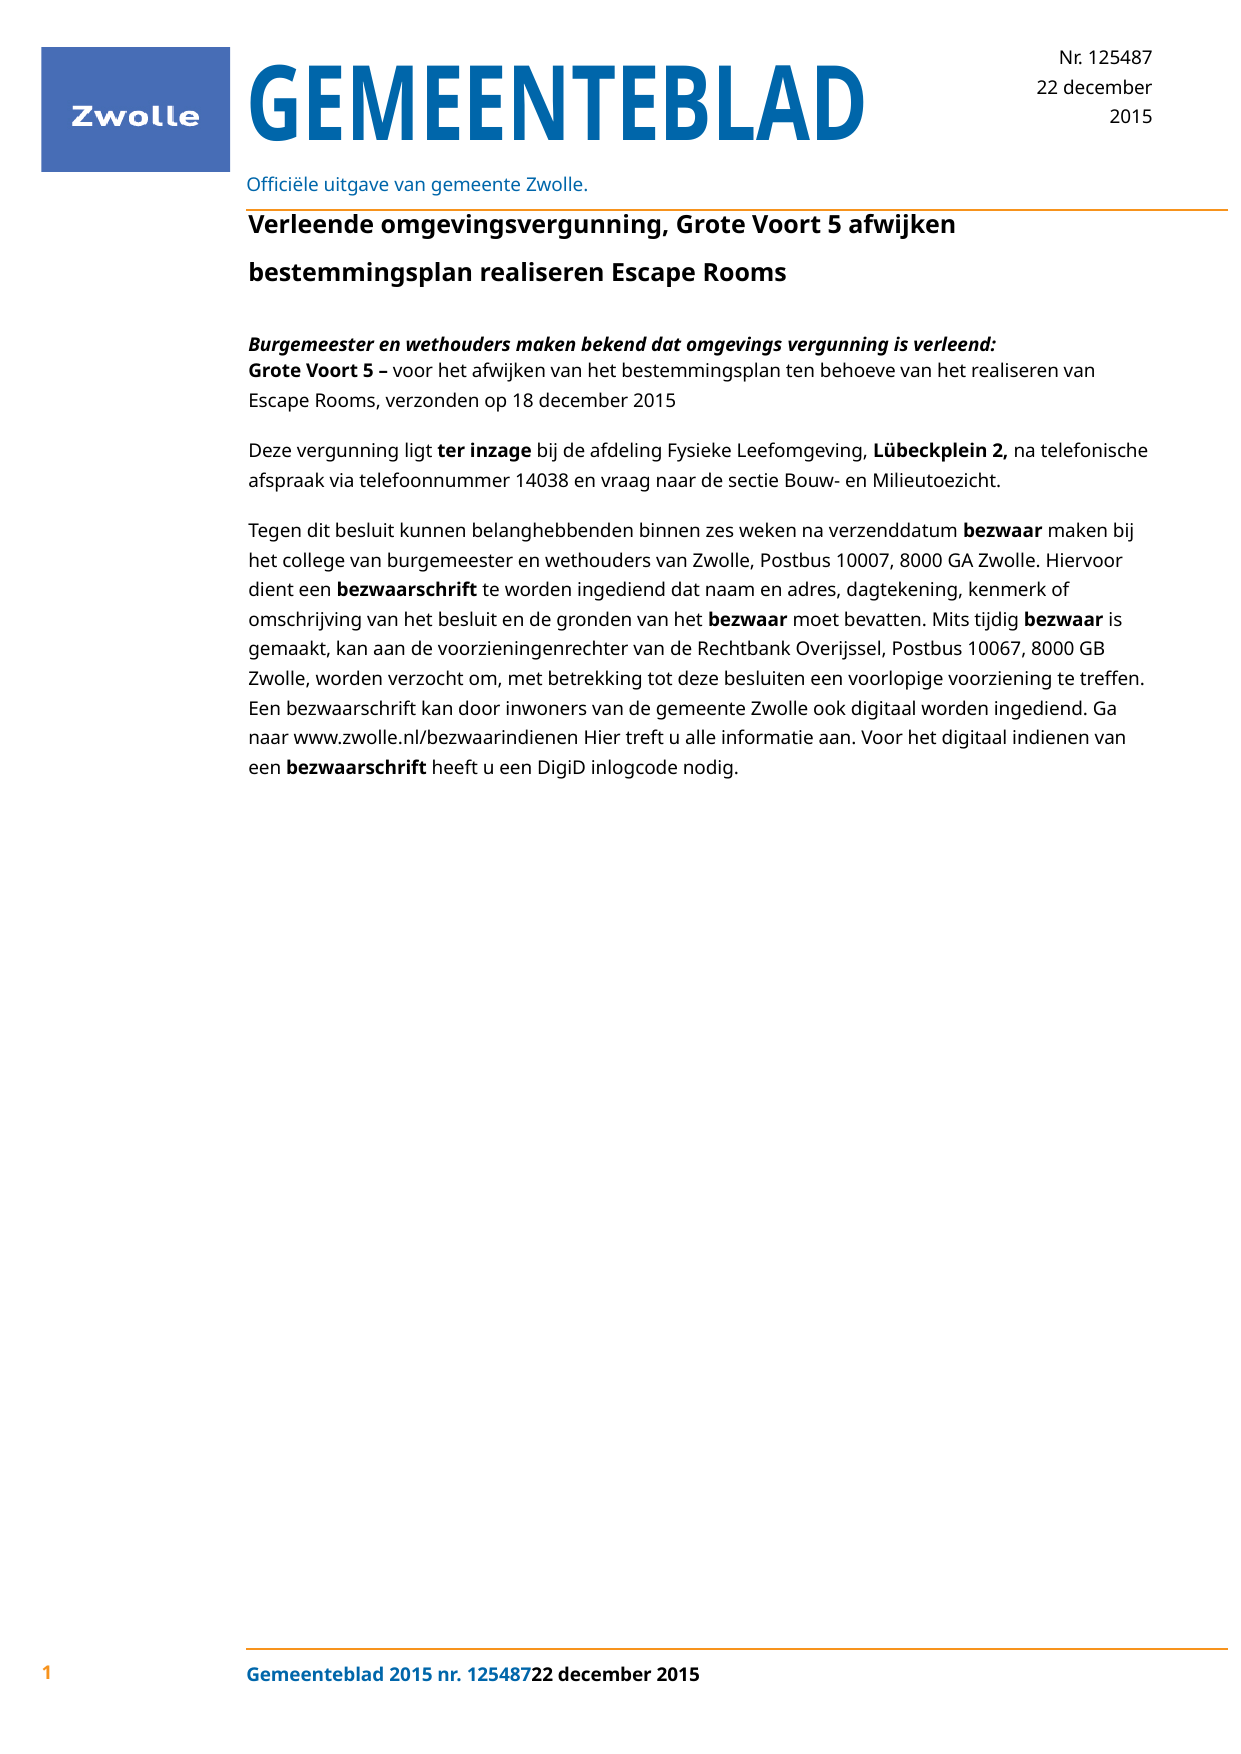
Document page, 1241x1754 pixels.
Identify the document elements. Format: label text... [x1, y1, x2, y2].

text Burgemeester en wethouders maken bekend dat omgevings vergunning is verleend: [248, 331, 1152, 357]
text Tegen dit besluit kunnen belanghebbenden binnen zes weken na verzenddatum bezwaar maken bij het college van burgemeester en wethouders van Zwolle, Postbus 10007, 8000 GA Zwolle. Hiervoor dient een bezwaarschrift te worden ingediend dat naam en adres, dagtekening, kenmerk of omschrijving van het besluit en de gronden van het bezwaar moet bevatten. Mits tijdig bezwaar is gemaakt, kan aan de voorzieningenrechter van de Rechtbank Overijssel, Postbus 10067, 8000 GB Zwolle, worden verzocht om, met betrekking tot deze besluiten een voorlopige voorziening te treffen. Een bezwaarschrift kan door inwoners van de gemeente Zwolle ook digitaal worden ingediend. Ga naar www.zwolle.nl/bezwaarindienen Hier treft u alle informatie aan. Voor het digitaal indienen van een bezwaarschrift heeft u een DigiD inlogcode nodig. [248, 517, 1152, 779]
text Grote Voort 5 – voor het afwijken van het bestemmingsplan ten behoeve van het realiseren van Escape Rooms, verzonden op 18 december 2015 [248, 357, 1152, 412]
text Verleende omgevingsvergunning, Grote Voort 5 afwijken bestemmingsplan realiseren Escape Rooms [248, 211, 1152, 288]
picture [41, 47, 231, 172]
text Deze vergunning ligt ter inzage bij de afdeling Fysieke Leefomgeving, Lübeckplein 2, na telefonische afspraak via telefoonnummer 14038 en vraag naar de sectie Bouw- en Milieutoezicht. [248, 437, 1152, 492]
